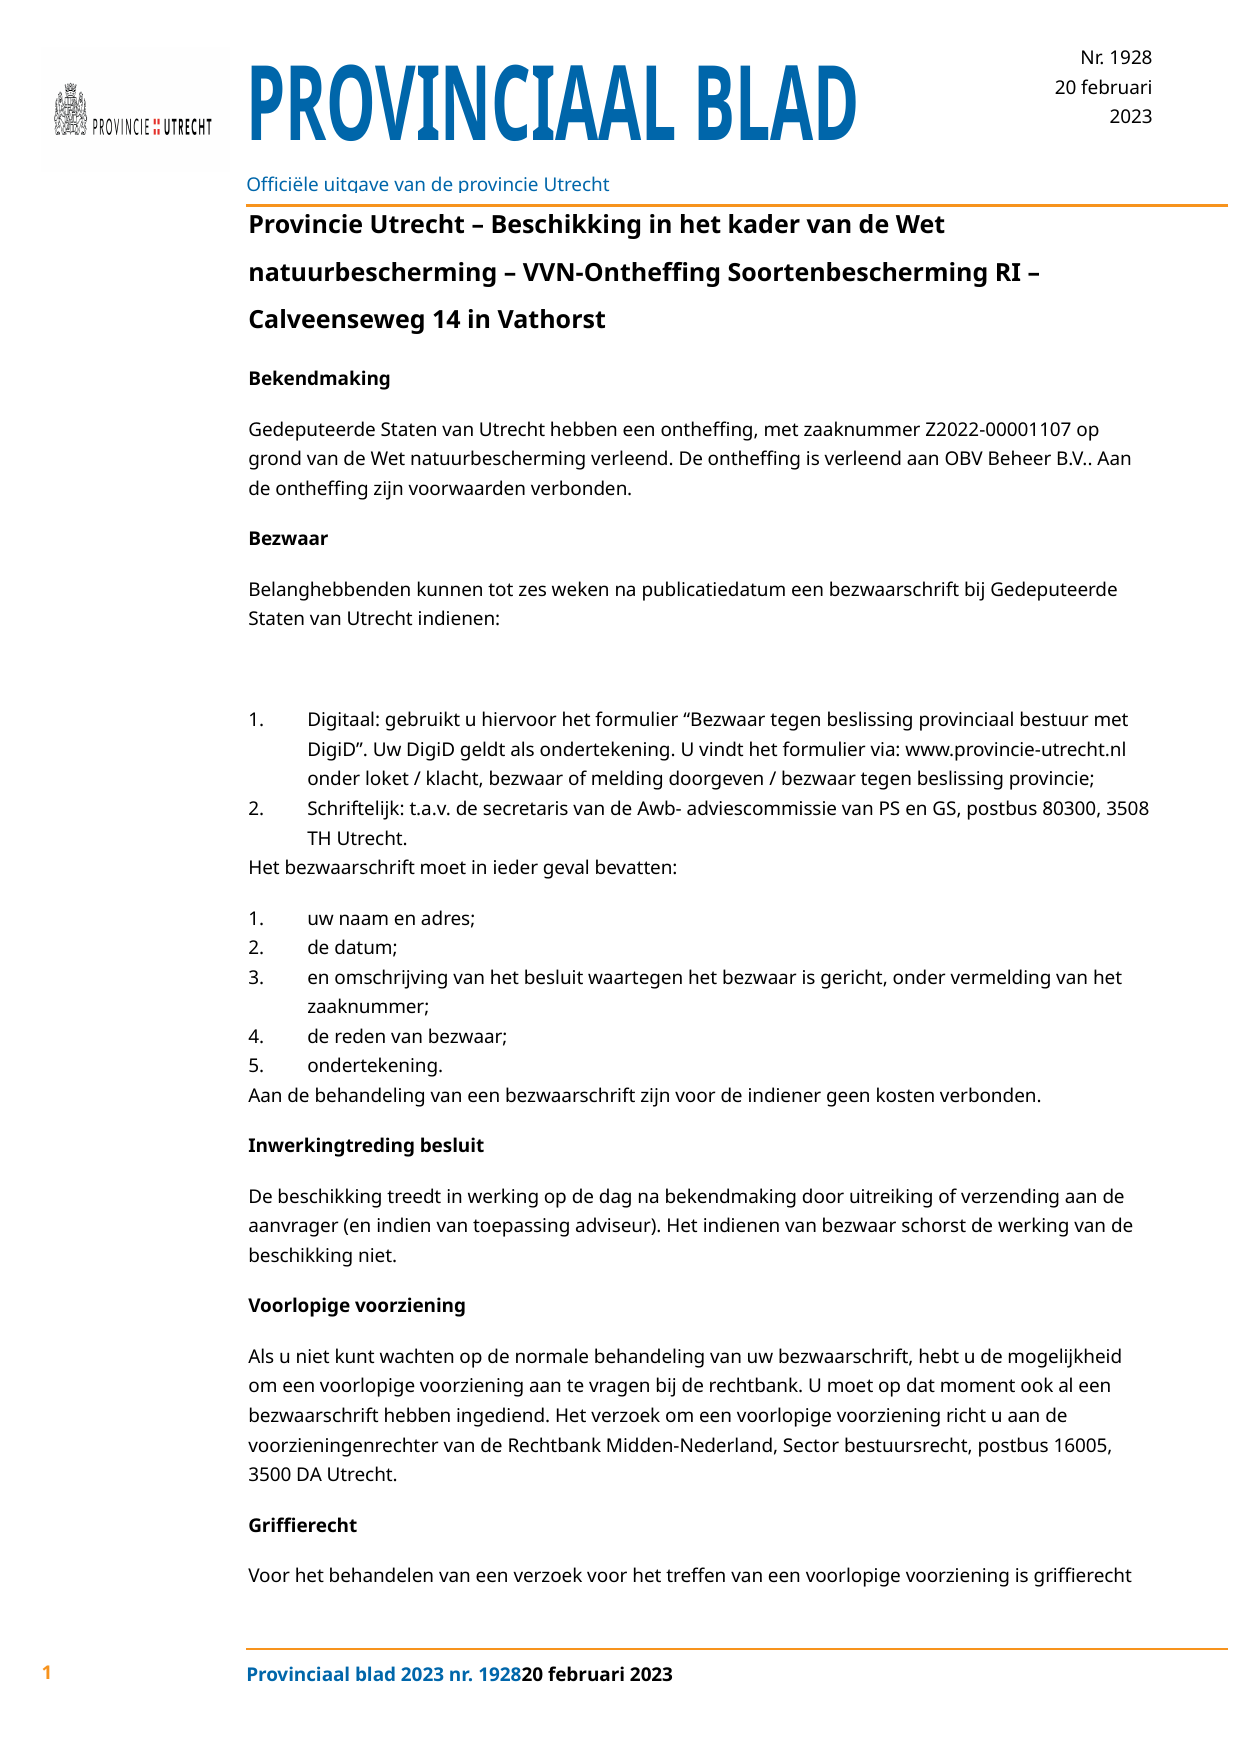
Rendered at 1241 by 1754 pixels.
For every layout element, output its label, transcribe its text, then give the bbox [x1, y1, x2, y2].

text Bezwaar [248, 526, 1152, 551]
text Inwerkingtreding besluit [248, 1133, 1152, 1158]
text Provincie Utrecht – Beschikking in het kader van de Wet natuurbescherming – VVN-Ontheffing Soortenbescherming RI – Calveenseweg 14 in Vathorst [248, 207, 1152, 336]
list en omschrijving van het besluit waartegen het bezwaar is gericht, onder vermelding van het zaaknummer; [248, 964, 1152, 1019]
list uw naam en adres; [248, 905, 1152, 930]
list Digitaal: gebruikt u hiervoor het formulier “Bezwaar tegen beslissing provinciaal bestuur met DigiD”. Uw DigiD geldt als ondertekening. U vindt het formulier via: www.provincie-utrecht.nl onder loket / klacht, bezwaar of melding doorgeven / bezwaar tegen beslissing provincie; [248, 706, 1152, 791]
list Schriftelijk: t.a.v. de secretaris van de Awb- adviescommissie van PS en GS, postbus 80300, 3508 TH Utrecht. [248, 795, 1152, 850]
text Aan de behandeling van een bezwaarschrift zijn voor de indiener geen kosten verbonden. [248, 1082, 1152, 1108]
picture [41, 47, 231, 172]
text Als u niet kunt wachten op de normale behandeling van uw bezwaarschrift, hebt u de mogelijkheid om een voorlopige voorziening aan te vragen bij de rechtbank. U moet op dat moment ook al een bezwaarschrift hebben ingediend. Het verzoek om een voorlopige voorziening richt u aan de voorzieningenrechter van de Rechtbank Midden-Nederland, Sector bestuursrecht, postbus 16005, 3500 DA Utrecht. [248, 1343, 1152, 1487]
text Belanghebbenden kunnen tot zes weken na publicatiedatum een bezwaarschrift bij Gedeputeerde Staten van Utrecht indienen: [248, 576, 1152, 631]
list de reden van bezwaar; [248, 1023, 1152, 1049]
text Bekendmaking [248, 366, 1152, 391]
text Voor het behandelen van een verzoek voor het treffen van een voorlopige voorziening is griffierecht [248, 1562, 1152, 1588]
text De beschikking treedt in werking op de dag na bekendmaking door uitreiking of verzending aan de aanvrager (en indien van toepassing adviseur). Het indienen van bezwaar schorst de werking van de beschikking niet. [248, 1183, 1152, 1268]
list ondertekening. [248, 1053, 1152, 1078]
list de datum; [248, 934, 1152, 960]
text Voorlopige voorziening [248, 1293, 1152, 1318]
text Gedeputeerde Staten van Utrecht hebben een ontheffing, met zaaknummer Z2022-00001107 op grond van de Wet natuurbescherming verleend. De ontheffing is verleend aan OBV Beheer B.V.. Aan de ontheffing zijn voorwaarden verbonden. [248, 416, 1152, 501]
text Griffierecht [248, 1512, 1152, 1537]
text Het bezwaarschrift moet in ieder geval bevatten: [248, 854, 1152, 880]
